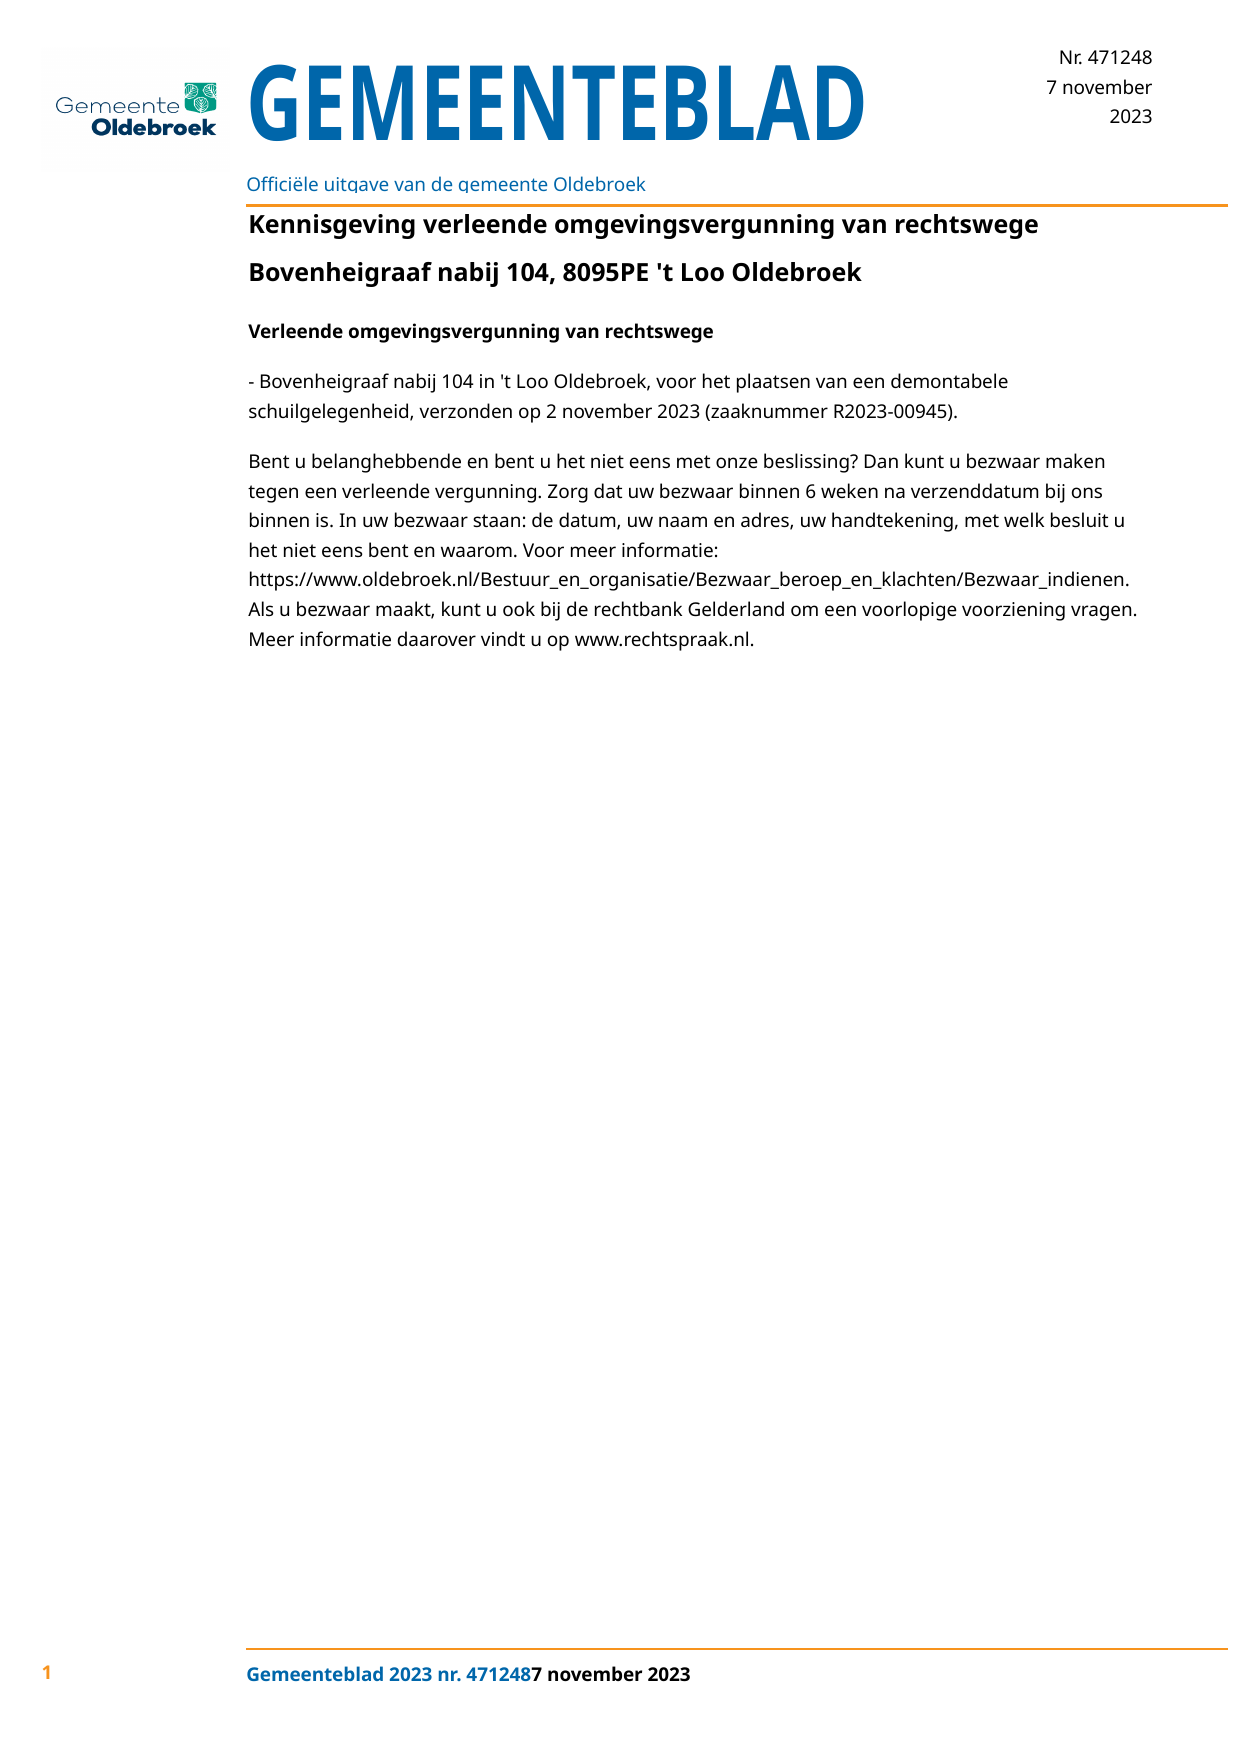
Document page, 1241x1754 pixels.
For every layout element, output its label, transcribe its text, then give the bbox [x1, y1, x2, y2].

text Kennisgeving verleende omgevingsvergunning van rechtswege Bovenheigraaf nabij 104, 8095PE 't Loo Oldebroek [248, 207, 1152, 288]
text Bent u belanghebbende en bent u het niet eens met onze beslissing? Dan kunt u bezwaar maken tegen een verleende vergunning. Zorg dat uw bezwaar binnen 6 weken na verzenddatum bij ons binnen is. In uw bezwaar staan: de datum, uw naam en adres, uw handtekening, met welk besluit u het niet eens bent en waarom. Voor meer informatie: https://www.oldebroek.nl/Bestuur_en_organisatie/Bezwaar_beroep_en_klachten/Bezwaar_indienen. Als u bezwaar maakt, kunt u ook bij de rechtbank Gelderland om een voorlopige voorziening vragen. Meer informatie daarover vindt u op www.rechtspraak.nl. [248, 448, 1152, 652]
picture [41, 47, 231, 172]
text Verleende omgevingsvergunning van rechtswege [248, 318, 1152, 344]
text - Bovenheigraaf nabij 104 in 't Loo Oldebroek, voor het plaatsen van een demontabele schuilgelegenheid, verzonden op 2 november 2023 (zaaknummer R2023-00945). [248, 368, 1152, 424]
